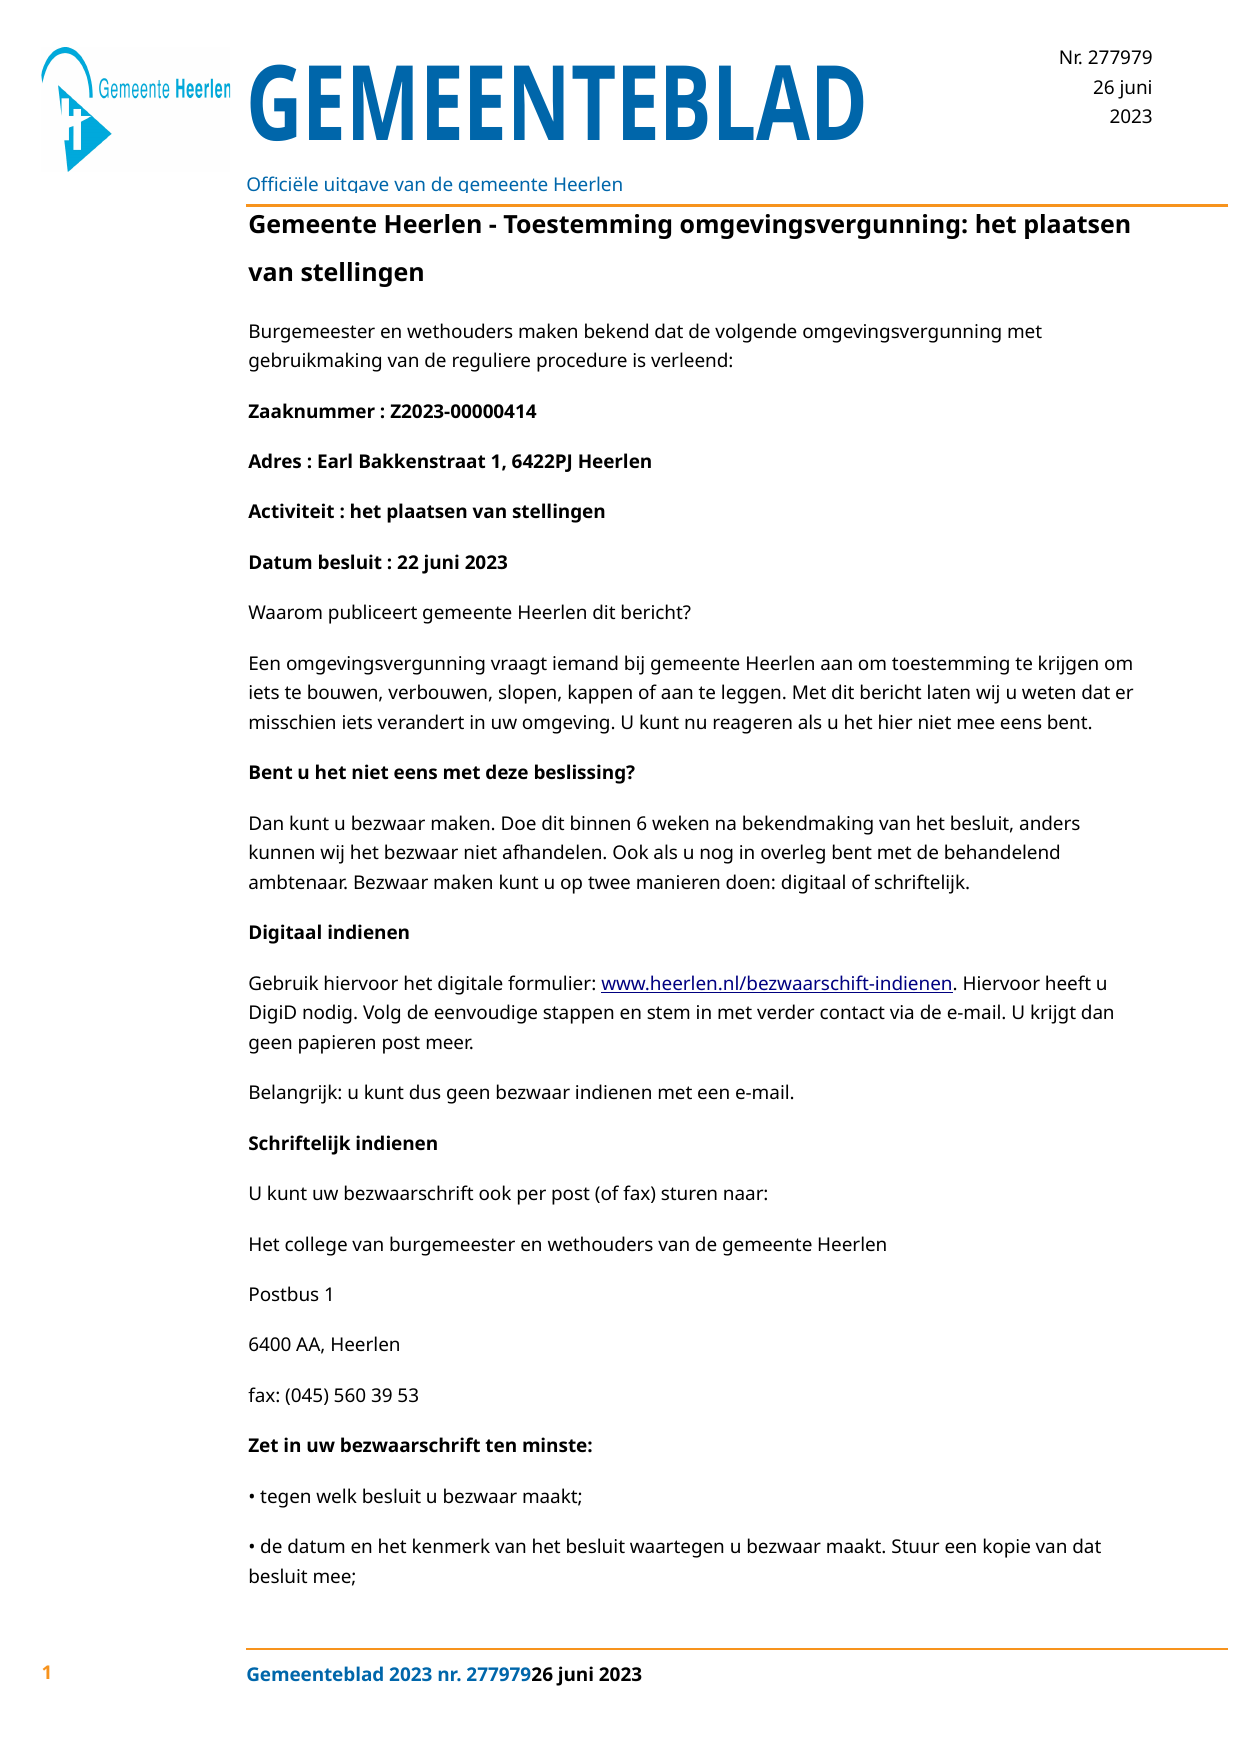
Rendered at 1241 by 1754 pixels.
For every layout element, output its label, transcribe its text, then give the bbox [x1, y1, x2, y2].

picture [41, 47, 231, 172]
text Een omgevingsvergunning vraagt iemand bij gemeente Heerlen aan om toestemming te krijgen om iets te bouwen, verbouwen, slopen, kappen of aan te leggen. Met dit bericht laten wij u weten dat er misschien iets verandert in uw omgeving. U kunt nu reageren als u het hier niet mee eens bent. [248, 650, 1152, 735]
text fax: (045) 560 39 53 [248, 1382, 1152, 1408]
text • tegen welk besluit u bezwaar maakt; [248, 1483, 1152, 1509]
text Zaaknummer : Z2023-00000414 [248, 398, 1152, 424]
text Postbus 1 [248, 1281, 1152, 1307]
text Zet in uw bezwaarschrift ten minste: [248, 1432, 1152, 1458]
text Dan kunt u bezwaar maken. Doe dit binnen 6 weken na bekendmaking van het besluit, anders kunnen wij het bezwaar niet afhandelen. Ook als u nog in overleg bent met de behandelend ambtenaar. Bezwaar maken kunt u op twee manieren doen: digitaal of schriftelijk. [248, 810, 1152, 895]
text Burgemeester en wethouders maken bekend dat de volgende omgevingsvergunning met gebruikmaking van de reguliere procedure is verleend: [248, 318, 1152, 373]
text • de datum en het kenmerk van het besluit waartegen u bezwaar maakt. Stuur een kopie van dat besluit mee; [248, 1533, 1152, 1589]
text Schriftelijk indienen [248, 1130, 1152, 1156]
text Waarom publiceert gemeente Heerlen dit bericht? [248, 599, 1152, 625]
text U kunt uw bezwaarschrift ook per post (of fax) sturen naar: [248, 1180, 1152, 1206]
text 6400 AA, Heerlen [248, 1332, 1152, 1357]
text Bent u het niet eens met deze beslissing? [248, 759, 1152, 785]
picture [41, 47, 59, 70]
text Activiteit : het plaatsen van stellingen [248, 499, 1152, 524]
text Gebruik hiervoor het digitale formulier: www.heerlen.nl/bezwaarschift-indienen. Hiervoor heeft u DigiD nodig. Volg de eenvoudige stappen en stem in met verder contact via de e-mail. U krijgt dan geen papieren post meer. [248, 970, 1152, 1055]
text Het college van burgemeester en wethouders van de gemeente Heerlen [248, 1231, 1152, 1257]
text Datum besluit : 22 juni 2023 [248, 549, 1152, 575]
text Gemeente Heerlen - Toestemming omgevingsvergunning: het plaatsen van stellingen [248, 207, 1152, 288]
text Belangrijk: u kunt dus geen bezwaar indienen met een e-mail. [248, 1079, 1152, 1105]
text Adres : Earl Bakkenstraat 1, 6422PJ Heerlen [248, 448, 1152, 474]
text Digitaal indienen [248, 919, 1152, 945]
